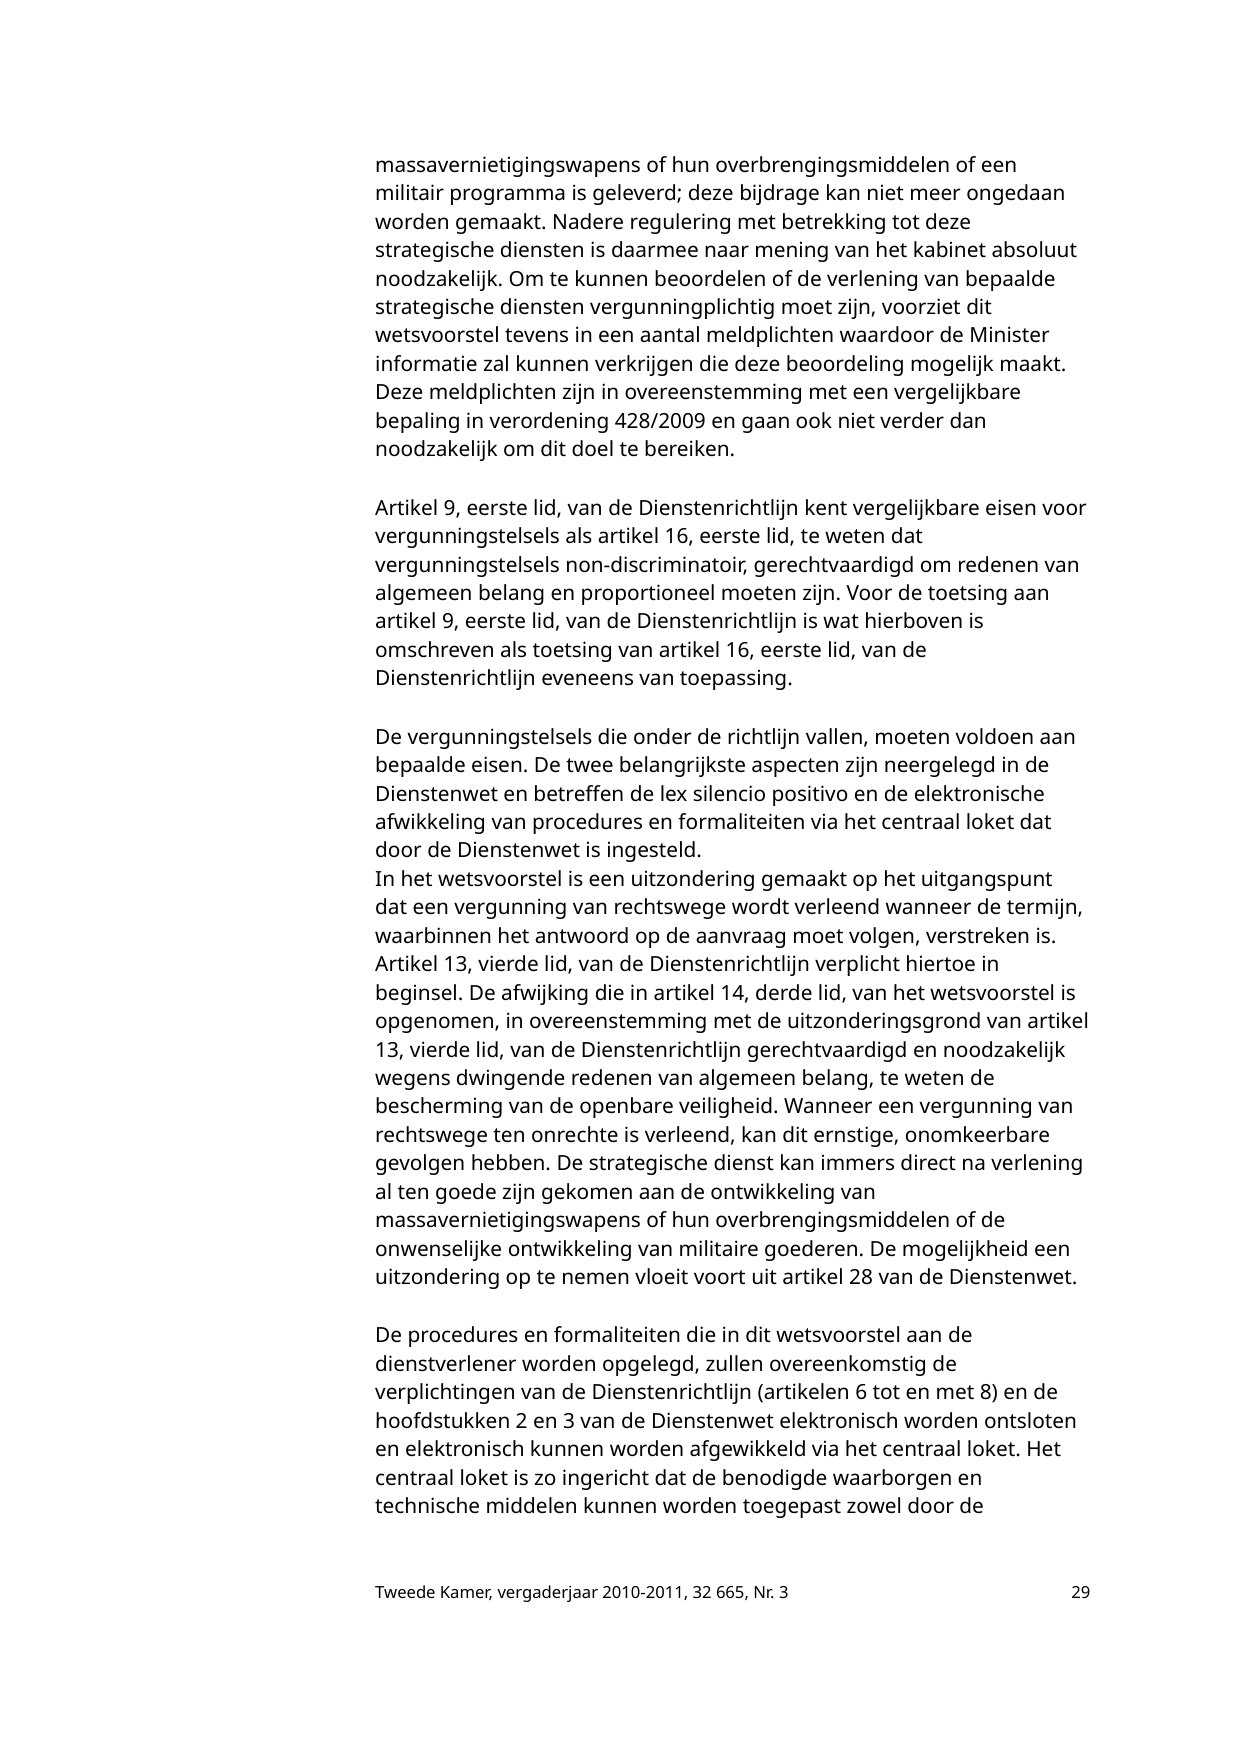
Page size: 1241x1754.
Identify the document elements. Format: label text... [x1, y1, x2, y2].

text De procedures en formaliteiten die in dit wetsvoorstel aan de dienstverlener worden opgelegd, zullen overeenkomstig de verplichtingen van de Dienstenrichtlijn (artikelen 6 tot en met 8) en de hoofdstukken 2 en 3 van de Dienstenwet elektronisch worden ontsloten en elektronisch kunnen worden afgewikkeld via het centraal loket. Het centraal loket is zo ingericht dat de benodigde waarborgen en technische middelen kunnen worden toegepast zowel door de [375, 1321, 1090, 1520]
text De vergunningstelsels die onder de richtlijn vallen, moeten voldoen aan bepaalde eisen. De twee belangrijkste aspecten zijn neergelegd in de Dienstenwet en betreffen de lex silencio positivo en de elektronische afwikkeling van procedures en formaliteiten via het centraal loket dat door de Dienstenwet is ingesteld. [375, 722, 1090, 864]
text Artikel 9, eerste lid, van de Dienstenrichtlijn kent vergelijkbare eisen voor vergunningstelsels als artikel 16, eerste lid, te weten dat vergunningstelsels non-discriminatoir, gerechtvaardigd om redenen van algemeen belang en proportioneel moeten zijn. Voor de toetsing aan artikel 9, eerste lid, van de Dienstenrichtlijn is wat hierboven is omschreven als toetsing van artikel 16, eerste lid, van de Dienstenrichtlijn eveneens van toepassing. [375, 493, 1090, 692]
text In het wetsvoorstel is een uitzondering gemaakt op het uitgangspunt dat een vergunning van rechtswege wordt verleend wanneer de termijn, waarbinnen het antwoord op de aanvraag moet volgen, verstreken is. Artikel 13, vierde lid, van de Dienstenrichtlijn verplicht hiertoe in beginsel. De afwijking die in artikel 14, derde lid, van het wetsvoorstel is opgenomen, in overeenstemming met de uitzonderingsgrond van artikel 13, vierde lid, van de Dienstenrichtlijn gerechtvaardigd en noodzakelijk wegens dwingende redenen van algemeen belang, te weten de bescherming van de openbare veiligheid. Wanneer een vergunning van rechtswege ten onrechte is verleend, kan dit ernstige, onomkeerbare gevolgen hebben. De strategische dienst kan immers direct na verlening al ten goede zijn gekomen aan de ontwikkeling van massavernietigingswapens of hun overbrengingsmiddelen of de onwenselijke ontwikkeling van militaire goederen. De mogelijkheid een uitzondering op te nemen vloeit voort uit artikel 28 van de Dienstenwet. [375, 864, 1090, 1291]
text massavernietigingswapens of hun overbrengingsmiddelen of een militair programma is geleverd; deze bijdrage kan niet meer ongedaan worden gemaakt. Nadere regulering met betrekking tot deze strategische diensten is daarmee naar mening van het kabinet absoluut noodzakelijk. Om te kunnen beoordelen of de verlening van bepaalde strategische diensten vergunningplichtig moet zijn, voorziet dit wetsvoorstel tevens in een aantal meldplichten waardoor de Minister informatie zal kunnen verkrijgen die deze beoordeling mogelijk maakt. Deze meldplichten zijn in overeenstemming met een vergelijkbare bepaling in verordening 428/2009 en gaan ook niet verder dan noodzakelijk om dit doel te bereiken. [375, 150, 1090, 463]
